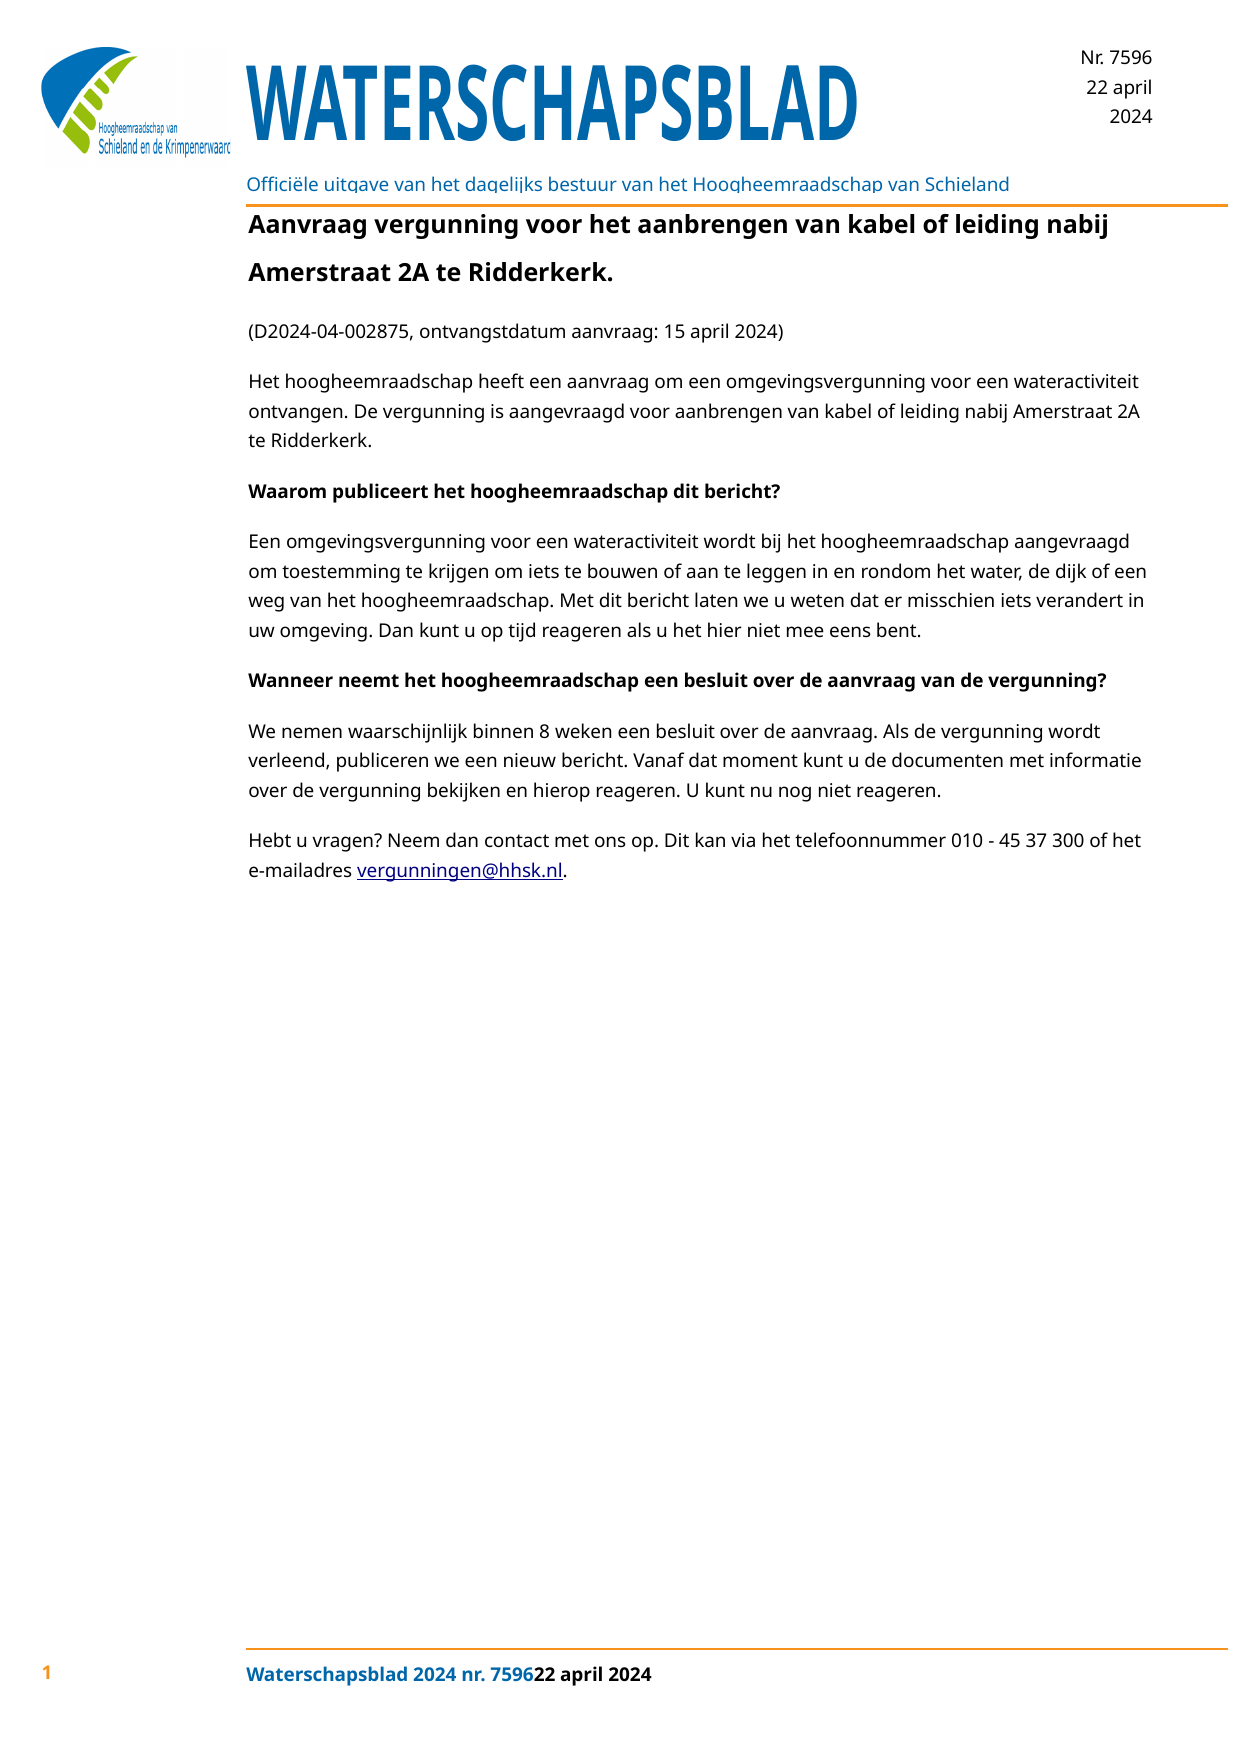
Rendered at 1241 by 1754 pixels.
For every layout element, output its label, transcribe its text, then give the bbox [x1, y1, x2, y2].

text Aanvraag vergunning voor het aanbrengen van kabel of leiding nabij Amerstraat 2A te Ridderkerk. [248, 207, 1152, 288]
text Het hoogheemraadschap heeft een aanvraag om een omgevingsvergunning voor een wateractiviteit ontvangen. De vergunning is aangevraagd voor aanbrengen van kabel of leiding nabij Amerstraat 2A te Ridderkerk. [248, 368, 1152, 453]
picture [41, 47, 231, 172]
text (D2024-04-002875, ontvangstdatum aanvraag: 15 april 2024) [248, 318, 1152, 344]
text Hebt u vragen? Neem dan contact met ons op. Dit kan via het telefoonnummer 010 - 45 37 300 of het e-mailadres vergunningen@hhsk.nl. [248, 827, 1152, 883]
text Een omgevingsvergunning voor een wateractiviteit wordt bij het hoogheemraadschap aangevraagd om toestemming te krijgen om iets te bouwen of aan te leggen in en rondom het water, de dijk of een weg van het hoogheemraadschap. Met dit bericht laten we u weten dat er misschien iets verandert in uw omgeving. Dan kunt u op tijd reageren als u het hier niet mee eens bent. [248, 528, 1152, 643]
text Waarom publiceert het hoogheemraadschap dit bericht? [248, 478, 1152, 504]
text We nemen waarschijnlijk binnen 8 weken een besluit over de aanvraag. Als de vergunning wordt verleend, publiceren we een nieuw bericht. Vanaf dat moment kunt u de documenten met informatie over de vergunning bekijken en hierop reageren. U kunt nu nog niet reageren. [248, 718, 1152, 803]
text Wanneer neemt het hoogheemraadschap een besluit over de aanvraag van de vergunning? [248, 667, 1152, 693]
